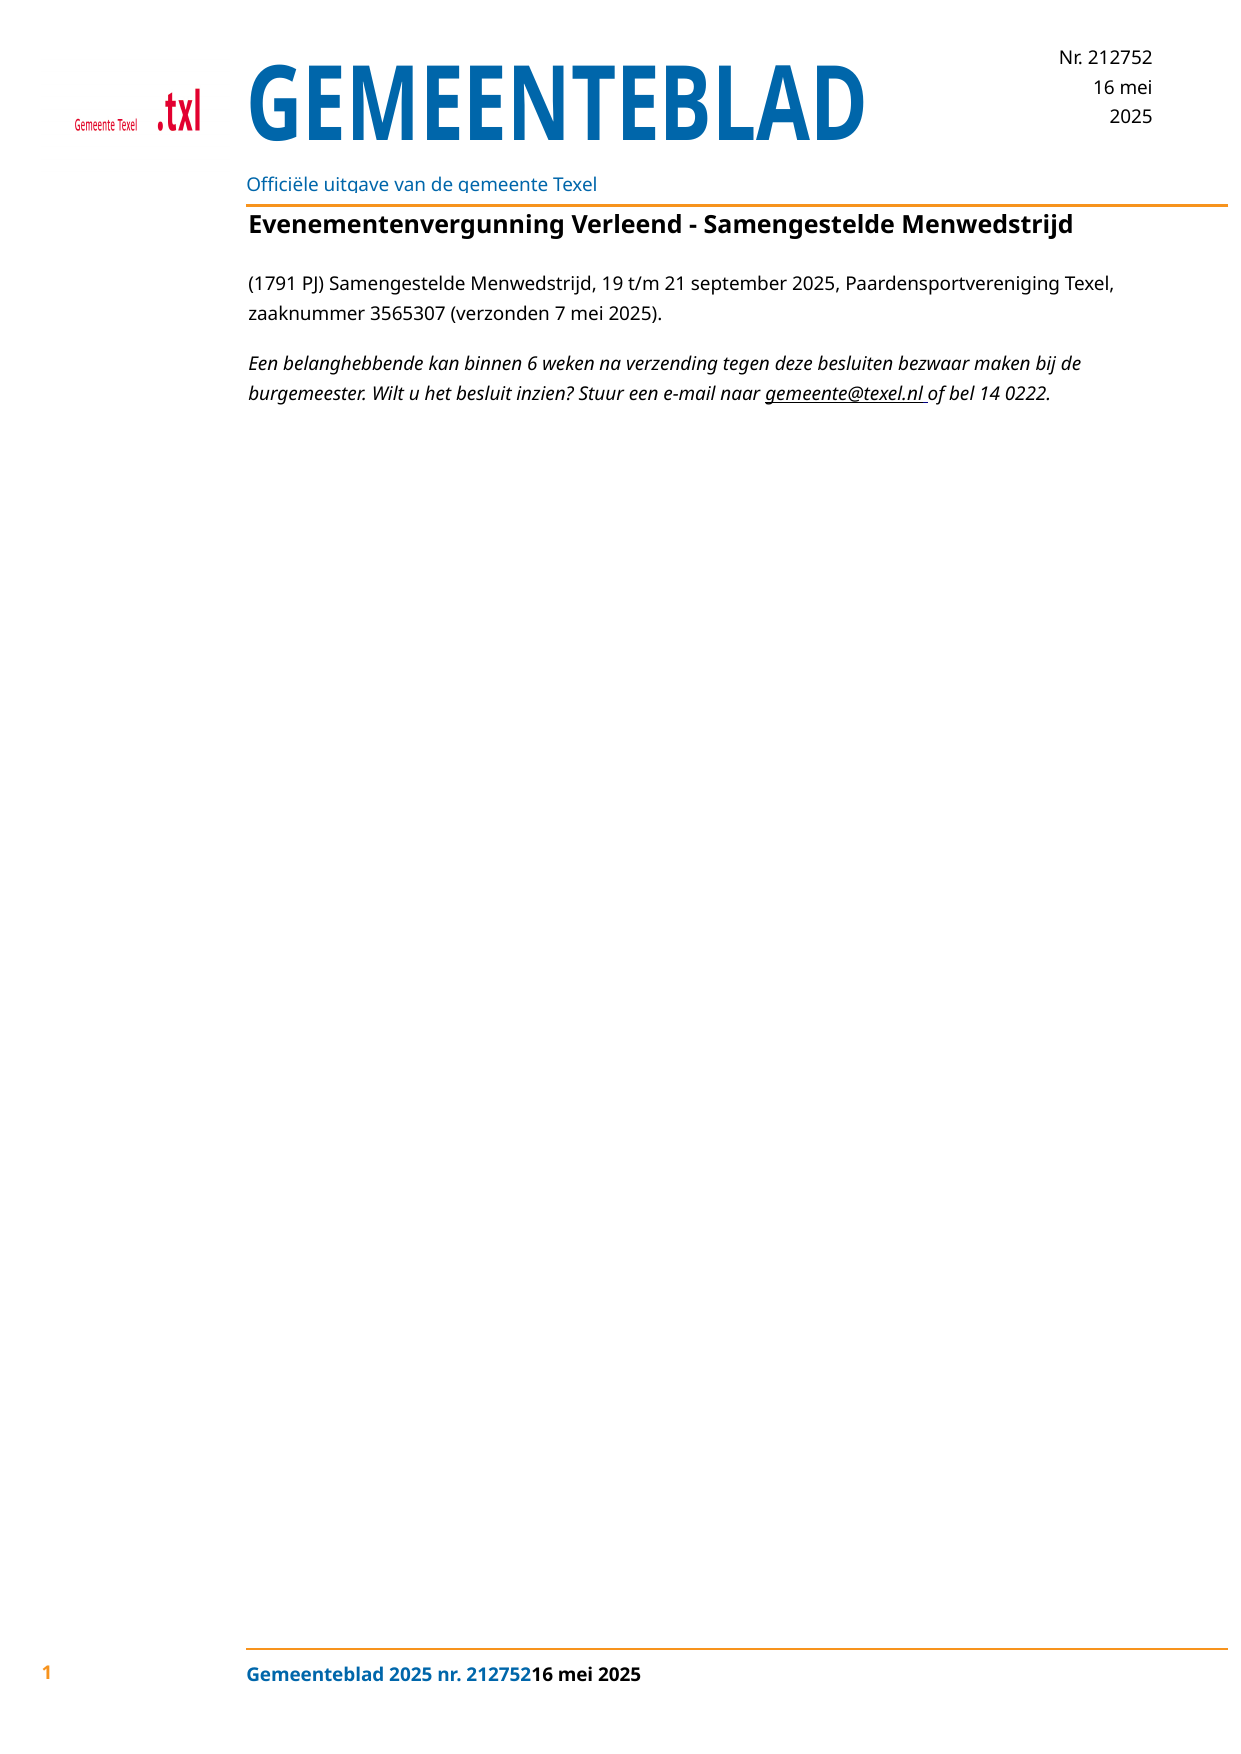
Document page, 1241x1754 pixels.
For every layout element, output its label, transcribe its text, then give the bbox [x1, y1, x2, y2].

text Evenementenvergunning Verleend - Samengestelde Menwedstrijd [248, 207, 1152, 241]
picture [41, 47, 231, 172]
text (1791 PJ) Samengestelde Menwedstrijd, 19 t/m 21 september 2025, Paardensportvereniging Texel, zaaknummer 3565307 (verzonden 7 mei 2025). [248, 270, 1152, 326]
text Een belanghebbende kan binnen 6 weken na verzending tegen deze besluiten bezwaar maken bij de burgemeester. Wilt u het besluit inzien? Stuur een e-mail naar gemeente@texel.nl of bel 14 0222. [248, 350, 1152, 406]
